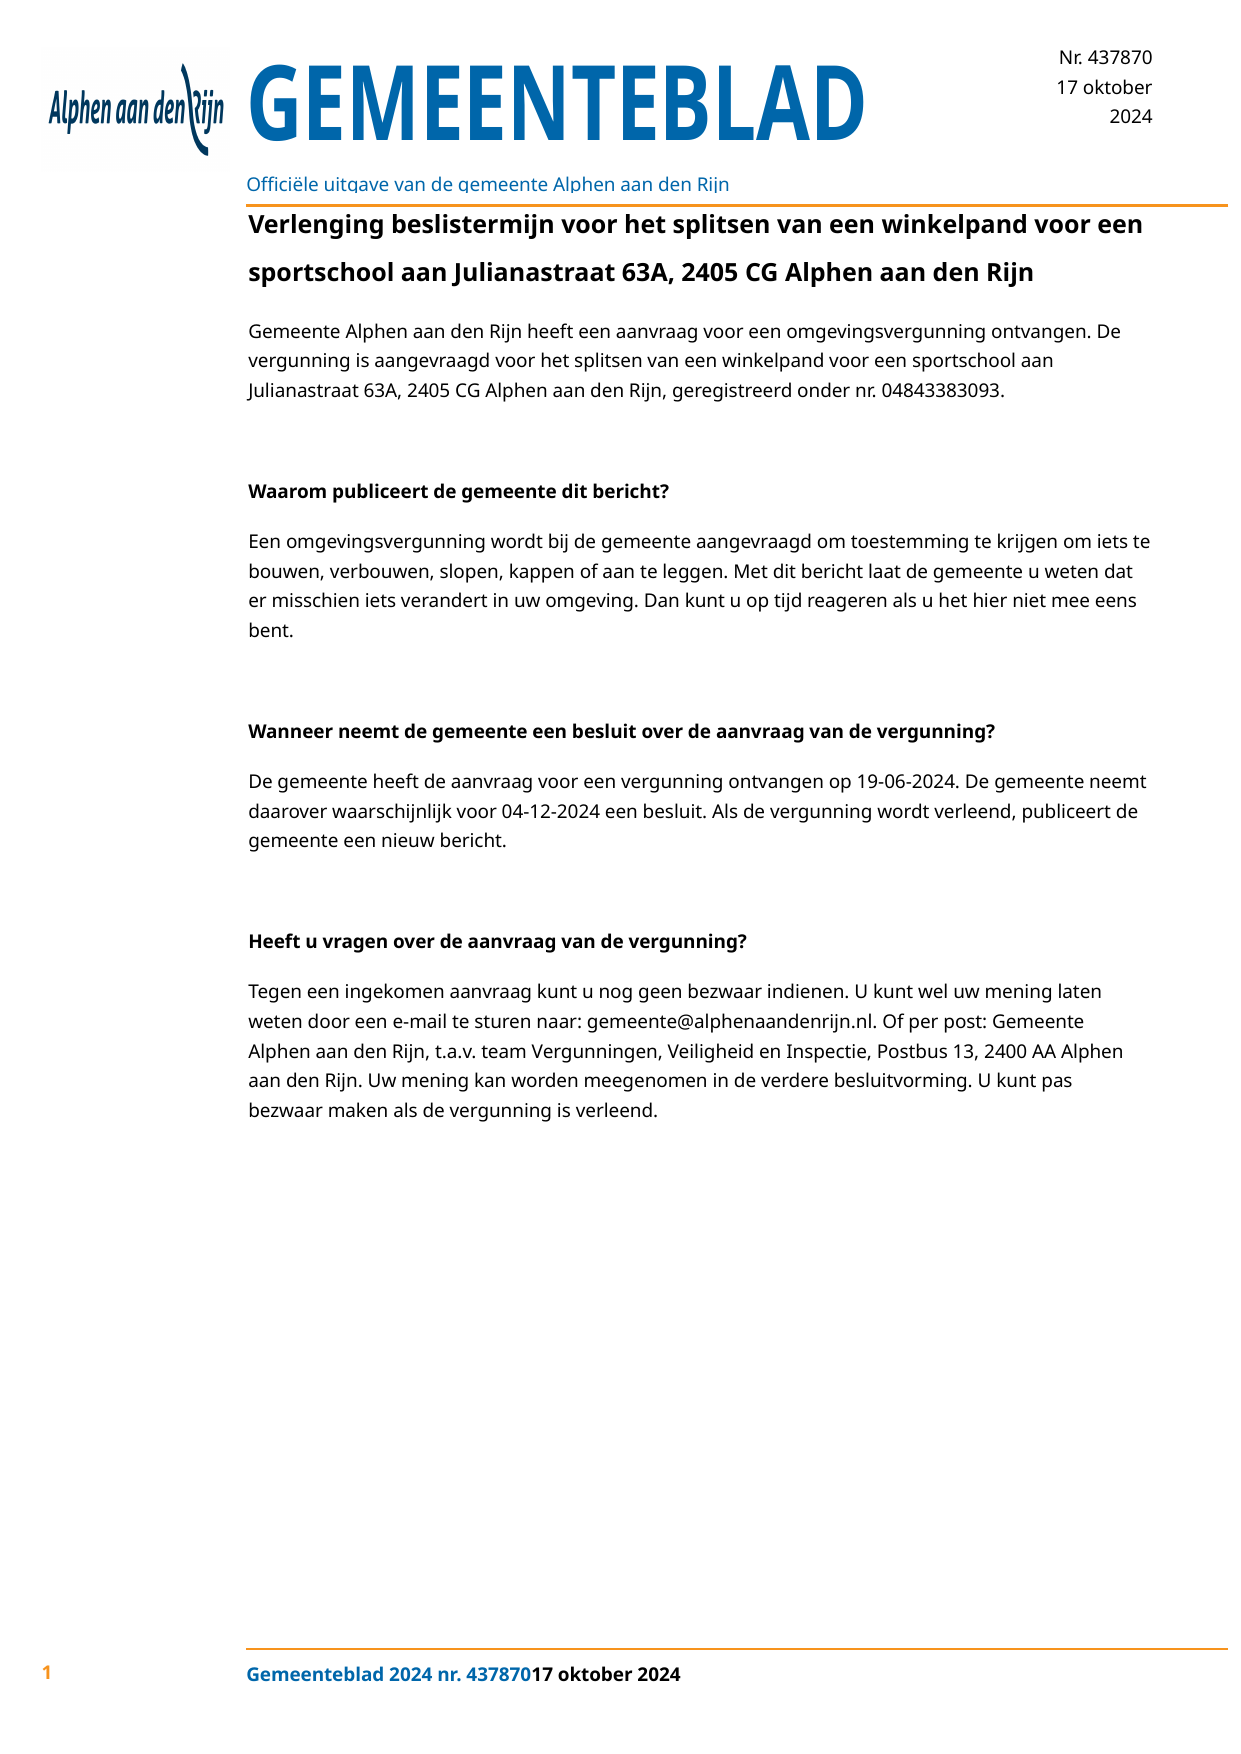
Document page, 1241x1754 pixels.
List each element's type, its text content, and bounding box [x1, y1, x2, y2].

text Heeft u vragen over de aanvraag van de vergunning? [248, 928, 1152, 954]
picture [41, 47, 231, 172]
text Wanneer neemt de gemeente een besluit over de aanvraag van de vergunning? [248, 718, 1152, 744]
text Verlenging beslistermijn voor het splitsen van een winkelpand voor een sportschool aan Julianastraat 63A, 2405 CG Alphen aan den Rijn [248, 207, 1152, 288]
text Een omgevingsvergunning wordt bij de gemeente aangevraagd om toestemming te krijgen om iets te bouwen, verbouwen, slopen, kappen of aan te leggen. Met dit bericht laat de gemeente u weten dat er misschien iets verandert in uw omgeving. Dan kunt u op tijd reageren als u het hier niet mee eens bent. [248, 528, 1152, 643]
text Tegen een ingekomen aanvraag kunt u nog geen bezwaar indienen. U kunt wel uw mening laten weten door een e-mail te sturen naar: gemeente@alphenaandenrijn.nl. Of per post: Gemeente Alphen aan den Rijn, t.a.v. team Vergunningen, Veiligheid en Inspectie, Postbus 13, 2400 AA Alphen aan den Rijn. Uw mening kan worden meegenomen in de verdere besluitvorming. U kunt pas bezwaar maken als de vergunning is verleend. [248, 979, 1152, 1123]
text Gemeente Alphen aan den Rijn heeft een aanvraag voor een omgevingsvergunning ontvangen. De vergunning is aangevraagd voor het splitsen van een winkelpand voor een sportschool aan Julianastraat 63A, 2405 CG Alphen aan den Rijn, geregistreerd onder nr. 04843383093. [248, 318, 1152, 403]
text De gemeente heeft de aanvraag voor een vergunning ontvangen op 19-06-2024. De gemeente neemt daarover waarschijnlijk voor 04-12-2024 een besluit. Als de vergunning wordt verleend, publiceert de gemeente een nieuw bericht. [248, 768, 1152, 853]
text Waarom publiceert de gemeente dit bericht? [248, 478, 1152, 504]
